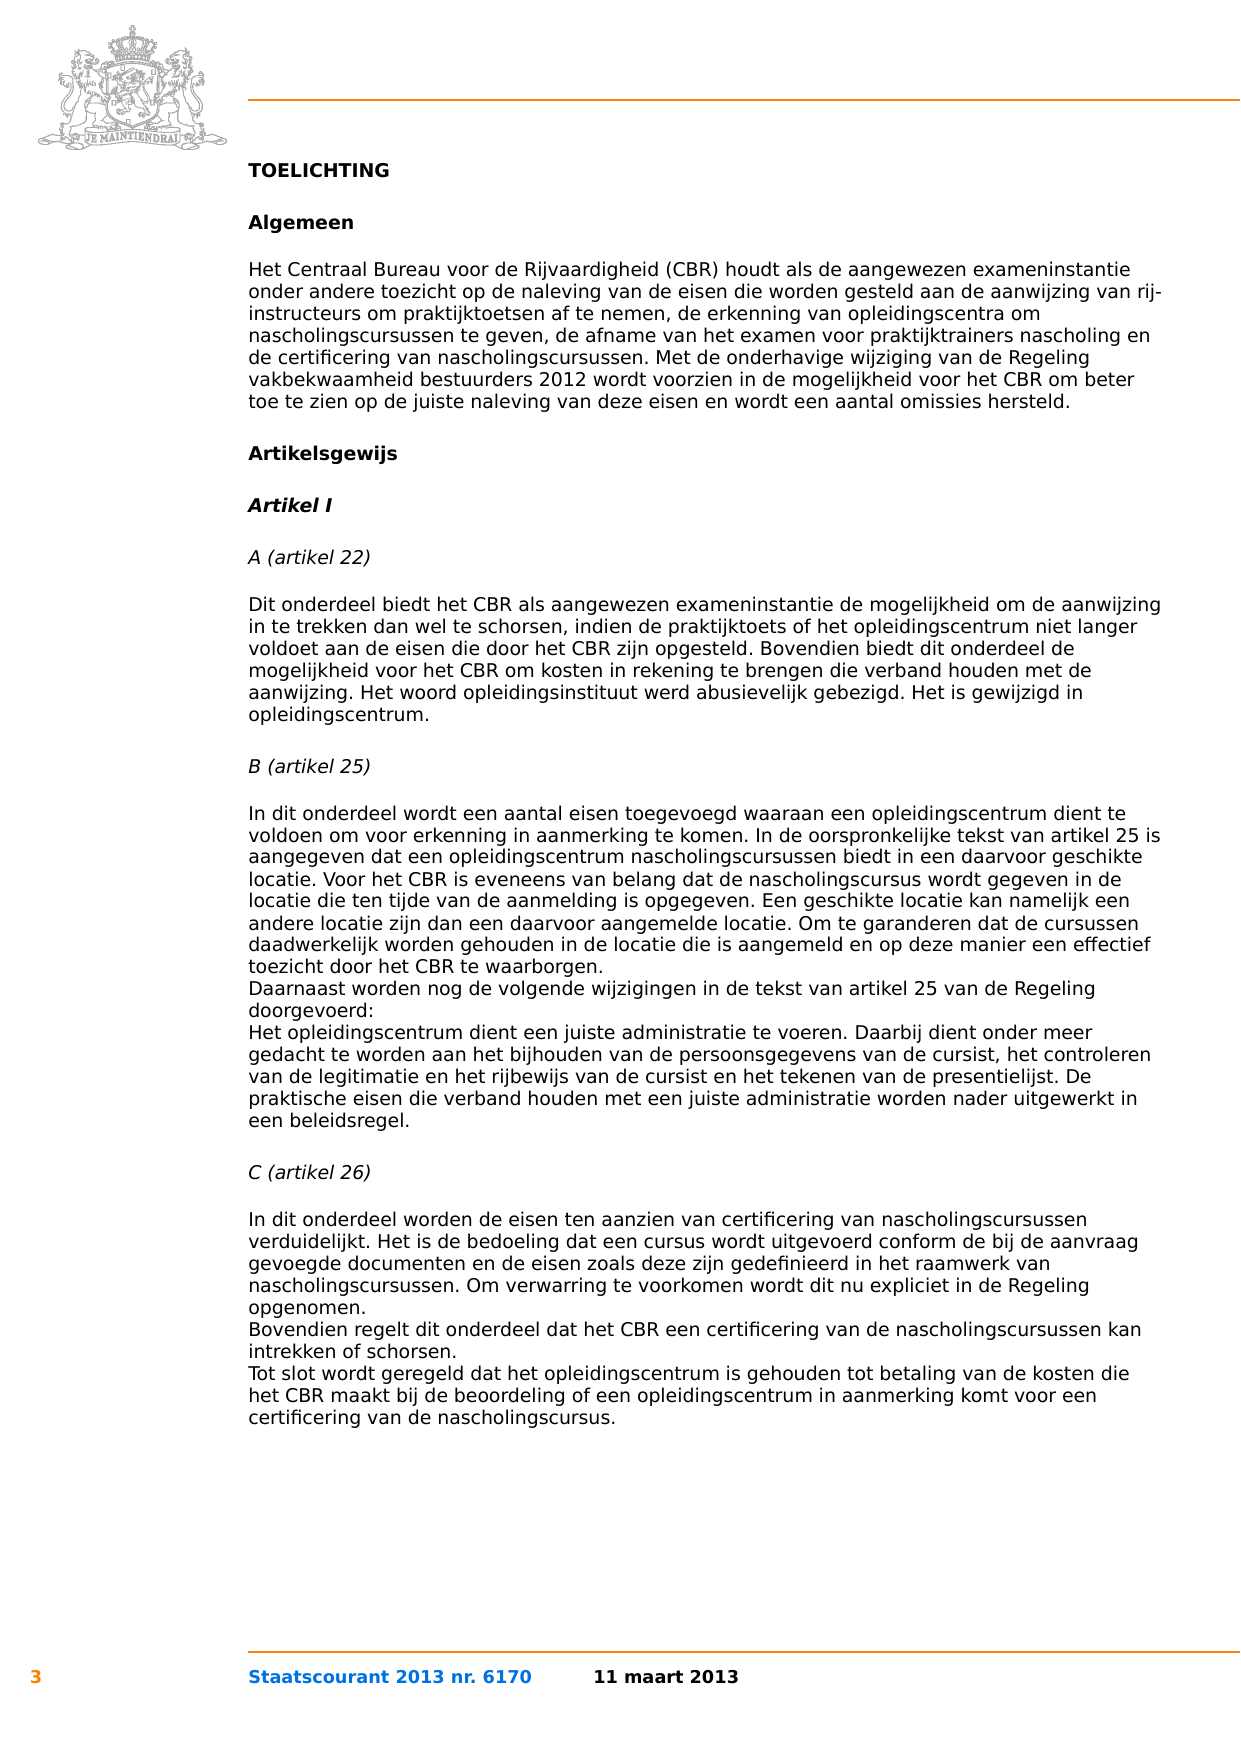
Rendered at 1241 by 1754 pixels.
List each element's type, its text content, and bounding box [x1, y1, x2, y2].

subtitle Artikel I [248, 495, 1163, 517]
text In dit onderdeel wordt een aantal eisen toegevoegd waaraan een opleidingscentrum dient te voldoen om voor erkenning in aanmerking te komen. In de oorspronkelijke tekst van artikel 25 is aangegeven dat een opleidingscentrum nascholingscursussen biedt in een daarvoor geschikte locatie. Voor het CBR is eveneens van belang dat de nascholingscursus wordt gegeven in de locatie die ten tijde van de aanmelding is opgegeven. Een geschikte locatie kan namelijk een andere locatie zijn dan een daarvoor aangemelde locatie. Om te garanderen dat de cursussen daadwerkelijk worden gehouden in de locatie die is aangemeld en op deze manier een effectief toezicht door het CBR te waarborgen. [248, 802, 1163, 978]
subtitle Artikelsgewijs [248, 443, 1163, 465]
subtitle Algemeen [248, 212, 1163, 234]
text Daarnaast worden nog de volgende wijzigingen in de tekst van artikel 25 van de Regeling doorgevoerd: [248, 978, 1163, 1022]
text In dit onderdeel worden de eisen ten aanzien van certificering van nascholingscursussen verduidelijkt. Het is de bedoeling dat een cursus wordt uitgevoerd conform de bij de aanvraag gevoegde documenten en de eisen zoals deze zijn gedefinieerd in het raamwerk van nascholingscursussen. Om verwarring te voorkomen wordt dit nu expliciet in de Regeling opgenomen. [248, 1209, 1163, 1319]
text Het opleidingscentrum dient een juiste administratie te voeren. Daarbij dient onder meer gedacht te worden aan het bijhouden van de persoonsgegevens van de cursist, het controleren van de legitimatie en het rijbewijs van de cursist en het tekenen van de presentielijst. De praktische eisen die verband houden met een juiste administratie worden nader uitgewerkt in een beleidsregel. [248, 1022, 1163, 1132]
text Dit onderdeel biedt het CBR als aangewezen exameninstantie de mogelijkheid om de aanwijzing in te trekken dan wel te schorsen, indien de praktijktoets of het opleidingscentrum niet langer voldoet aan de eisen die door het CBR zijn opgesteld. Bovendien biedt dit onderdeel de mogelijkheid voor het CBR om kosten in rekening te brengen die verband houden met de aanwijzing. Het woord opleidingsinstituut werd abusievelijk gebezigd. Het is gewijzigd in opleidingscentrum. [248, 594, 1163, 726]
subtitle A (artikel 22) [248, 547, 1163, 569]
subtitle B (artikel 25) [248, 756, 1163, 777]
text Tot slot wordt geregeld dat het opleidingscentrum is gehouden tot betaling van de kosten die het CBR maakt bij de beoordeling of een opleidingscentrum in aanmerking komt voor een certificering van de nascholingscursus. [248, 1363, 1163, 1429]
text Bovendien regelt dit onderdeel dat het CBR een certificering van de nascholingscursussen kan intrekken of schorsen. [248, 1319, 1163, 1363]
picture [38, 25, 227, 150]
subtitle C (artikel 26) [248, 1162, 1163, 1184]
subtitle TOELICHTING [248, 160, 1163, 182]
text Het Centraal Bureau voor de Rijvaardigheid (CBR) houdt als de aangewezen exameninstantie onder andere toezicht op de naleving van de eisen die worden gesteld aan de aanwijzing van rij-instructeurs om praktijktoetsen af te nemen, de erkenning van opleidingscentra om nascholingscursussen te geven, de afname van het examen voor praktijktrainers nascholing en de certificering van nascholingscursussen. Met de onderhavige wijziging van de Regeling vakbekwaamheid bestuurders 2012 wordt voorzien in de mogelijkheid voor het CBR om beter toe te zien op de juiste naleving van deze eisen en wordt een aantal omissies hersteld. [248, 259, 1163, 413]
